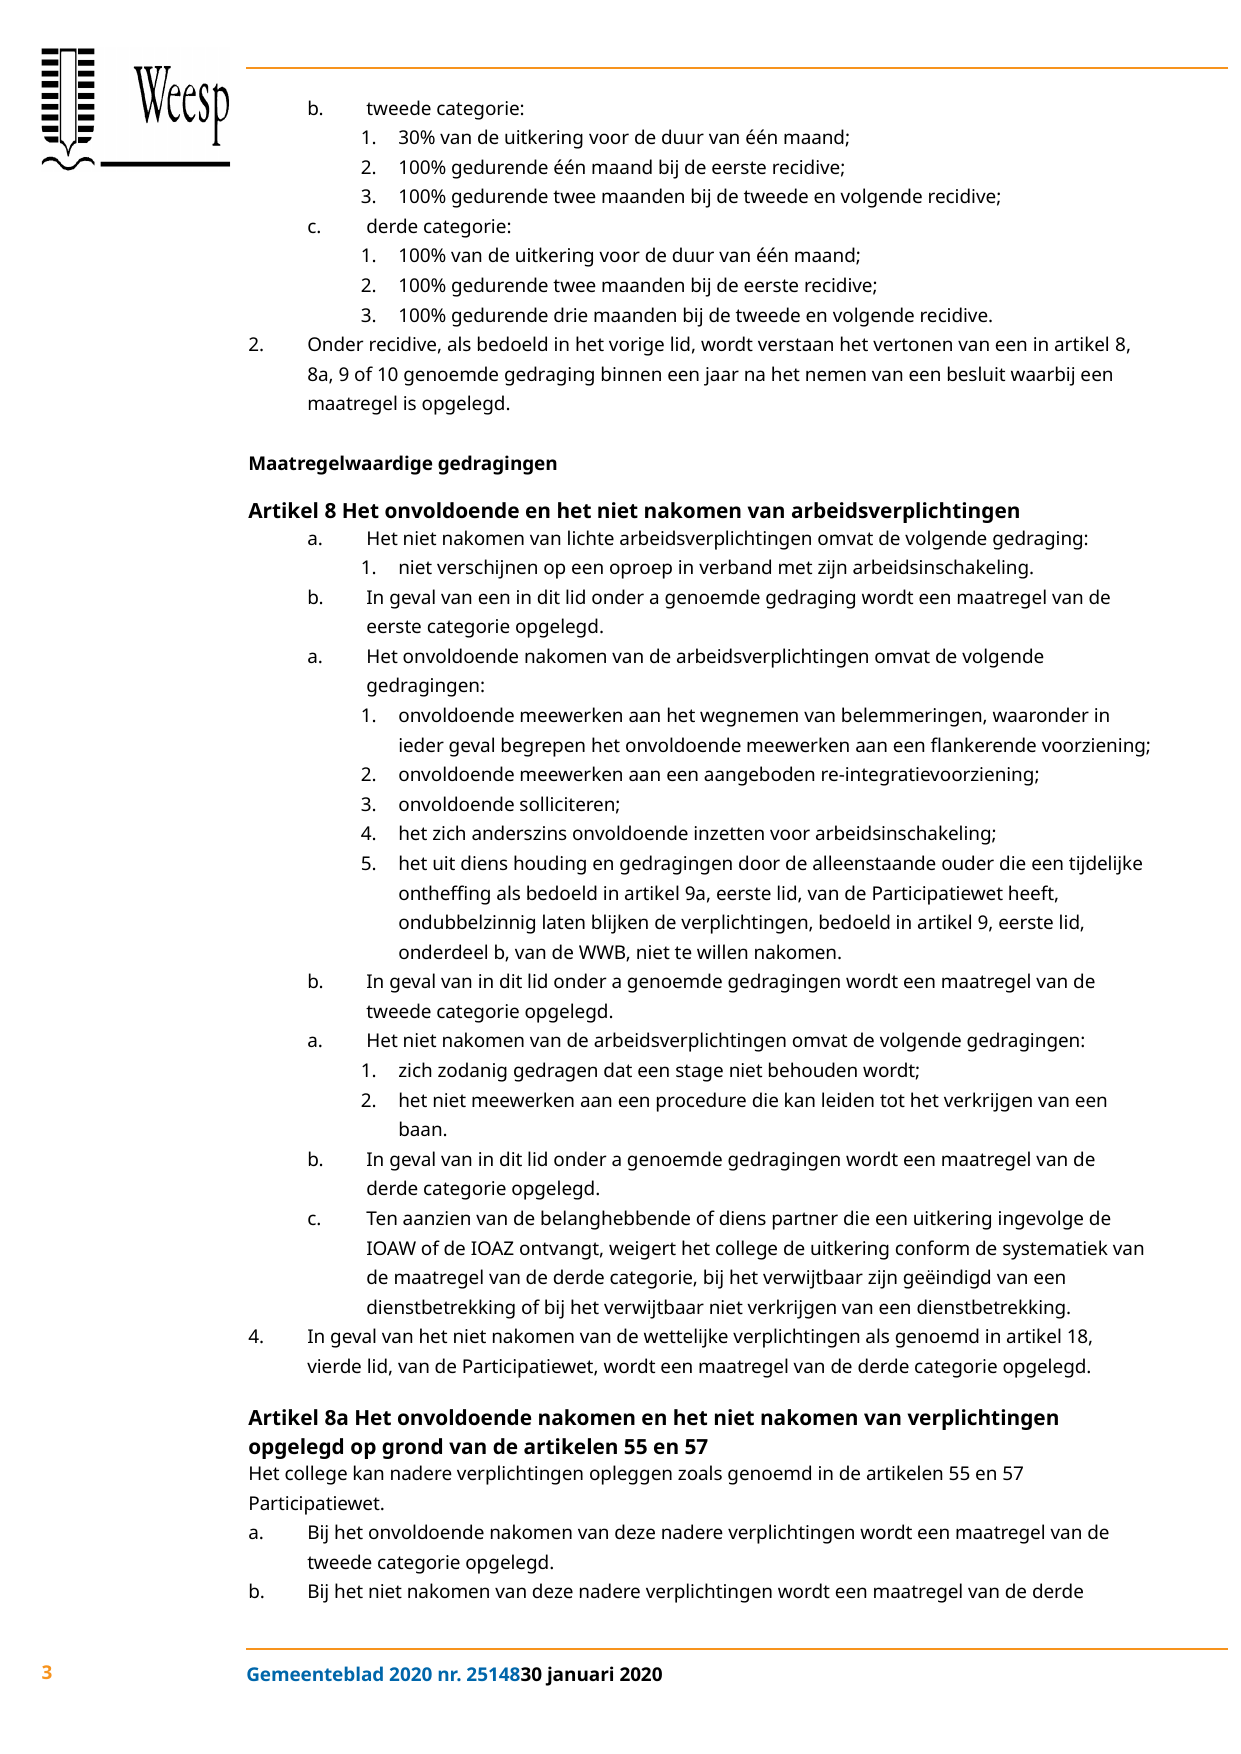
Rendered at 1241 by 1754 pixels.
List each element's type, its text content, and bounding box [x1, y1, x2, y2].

list Ten aanzien van de belanghebbende of diens partner die een uitkering ingevolge de IOAW of de IOAZ ontvangt, weigert het college de uitkering conform de systematiek van de maatregel van de derde categorie, bij het verwijtbaar zijn geëindigd van een dienstbetrekking of bij het verwijtbaar niet verkrijgen van een dienstbetrekking. [307, 1205, 1152, 1320]
list 100% gedurende drie maanden bij de tweede en volgende recidive. [361, 302, 1152, 328]
text Artikel 8a Het onvoldoende nakomen en het niet nakomen van verplichtingen opgelegd op grond van de artikelen 55 en 57 [248, 1403, 1152, 1460]
list zich zodanig gedragen dat een stage niet behouden wordt; [361, 1057, 1152, 1083]
list onvoldoende solliciteren; [361, 791, 1152, 817]
text Artikel 8 Het onvoldoende en het niet nakomen van arbeidsverplichtingen [248, 496, 1152, 525]
list In geval van in dit lid onder a genoemde gedragingen wordt een maatregel van de tweede categorie opgelegd. [307, 968, 1152, 1024]
text Maatregelwaardige gedragingen [248, 450, 1152, 476]
list Onder recidive, als bedoeld in het vorige lid, wordt verstaan het vertonen van een in artikel 8, 8a, 9 of 10 genoemde gedraging binnen een jaar na het nemen van een besluit waarbij een maatregel is opgelegd. [248, 331, 1152, 416]
list onvoldoende meewerken aan het wegnemen van belemmeringen, waaronder in ieder geval begrepen het onvoldoende meewerken aan een flankerende voorziening; [361, 702, 1152, 758]
list derde categorie: [307, 213, 1152, 239]
list Bij het niet nakomen van deze nadere verplichtingen wordt een maatregel van de derde [248, 1579, 1152, 1604]
list 30% van de uitkering voor de duur van één maand; [361, 124, 1152, 150]
list 100% gedurende twee maanden bij de tweede en volgende recidive; [361, 183, 1152, 209]
list In geval van een in dit lid onder a genoemde gedraging wordt een maatregel van de eerste categorie opgelegd. [307, 584, 1152, 639]
list Het onvoldoende nakomen van de arbeidsverplichtingen omvat de volgende gedragingen: [307, 643, 1152, 698]
list onvoldoende meewerken aan een aangeboden re-integratievoorziening; [361, 761, 1152, 787]
list In geval van in dit lid onder a genoemde gedragingen wordt een maatregel van de derde categorie opgelegd. [307, 1146, 1152, 1201]
list het niet meewerken aan een procedure die kan leiden tot het verkrijgen van een baan. [361, 1087, 1152, 1142]
list niet verschijnen op een oproep in verband met zijn arbeidsinschakeling. [361, 554, 1152, 580]
list 100% gedurende één maand bij de eerste recidive; [361, 154, 1152, 180]
list 100% van de uitkering voor de duur van één maand; [361, 243, 1152, 268]
list 100% gedurende twee maanden bij de eerste recidive; [361, 272, 1152, 298]
list tweede categorie: [307, 95, 1152, 121]
list het uit diens houding en gedragingen door de alleenstaande ouder die een tijdelijke ontheffing als bedoeld in artikel 9a, eerste lid, van de Participatiewet heeft, ondubbelzinnig laten blijken de verplichtingen, bedoeld in artikel 9, eerste lid, onderdeel b, van de WWB, niet te willen nakomen. [361, 850, 1152, 965]
text Het college kan nadere verplichtingen opleggen zoals genoemd in de artikelen 55 en 57 Participatiewet. [248, 1460, 1152, 1516]
list Het niet nakomen van lichte arbeidsverplichtingen omvat de volgende gedraging: [307, 525, 1152, 551]
list het zich anderszins onvoldoende inzetten voor arbeidsinschakeling; [361, 821, 1152, 846]
list Bij het onvoldoende nakomen van deze nadere verplichtingen wordt een maatregel van de tweede categorie opgelegd. [248, 1519, 1152, 1575]
list In geval van het niet nakomen van de wettelijke verplichtingen als genoemd in artikel 18, vierde lid, van de Participatiewet, wordt een maatregel van de derde categorie opgelegd. [248, 1323, 1152, 1379]
picture [41, 47, 231, 172]
list Het niet nakomen van de arbeidsverplichtingen omvat de volgende gedragingen: [307, 1028, 1152, 1053]
